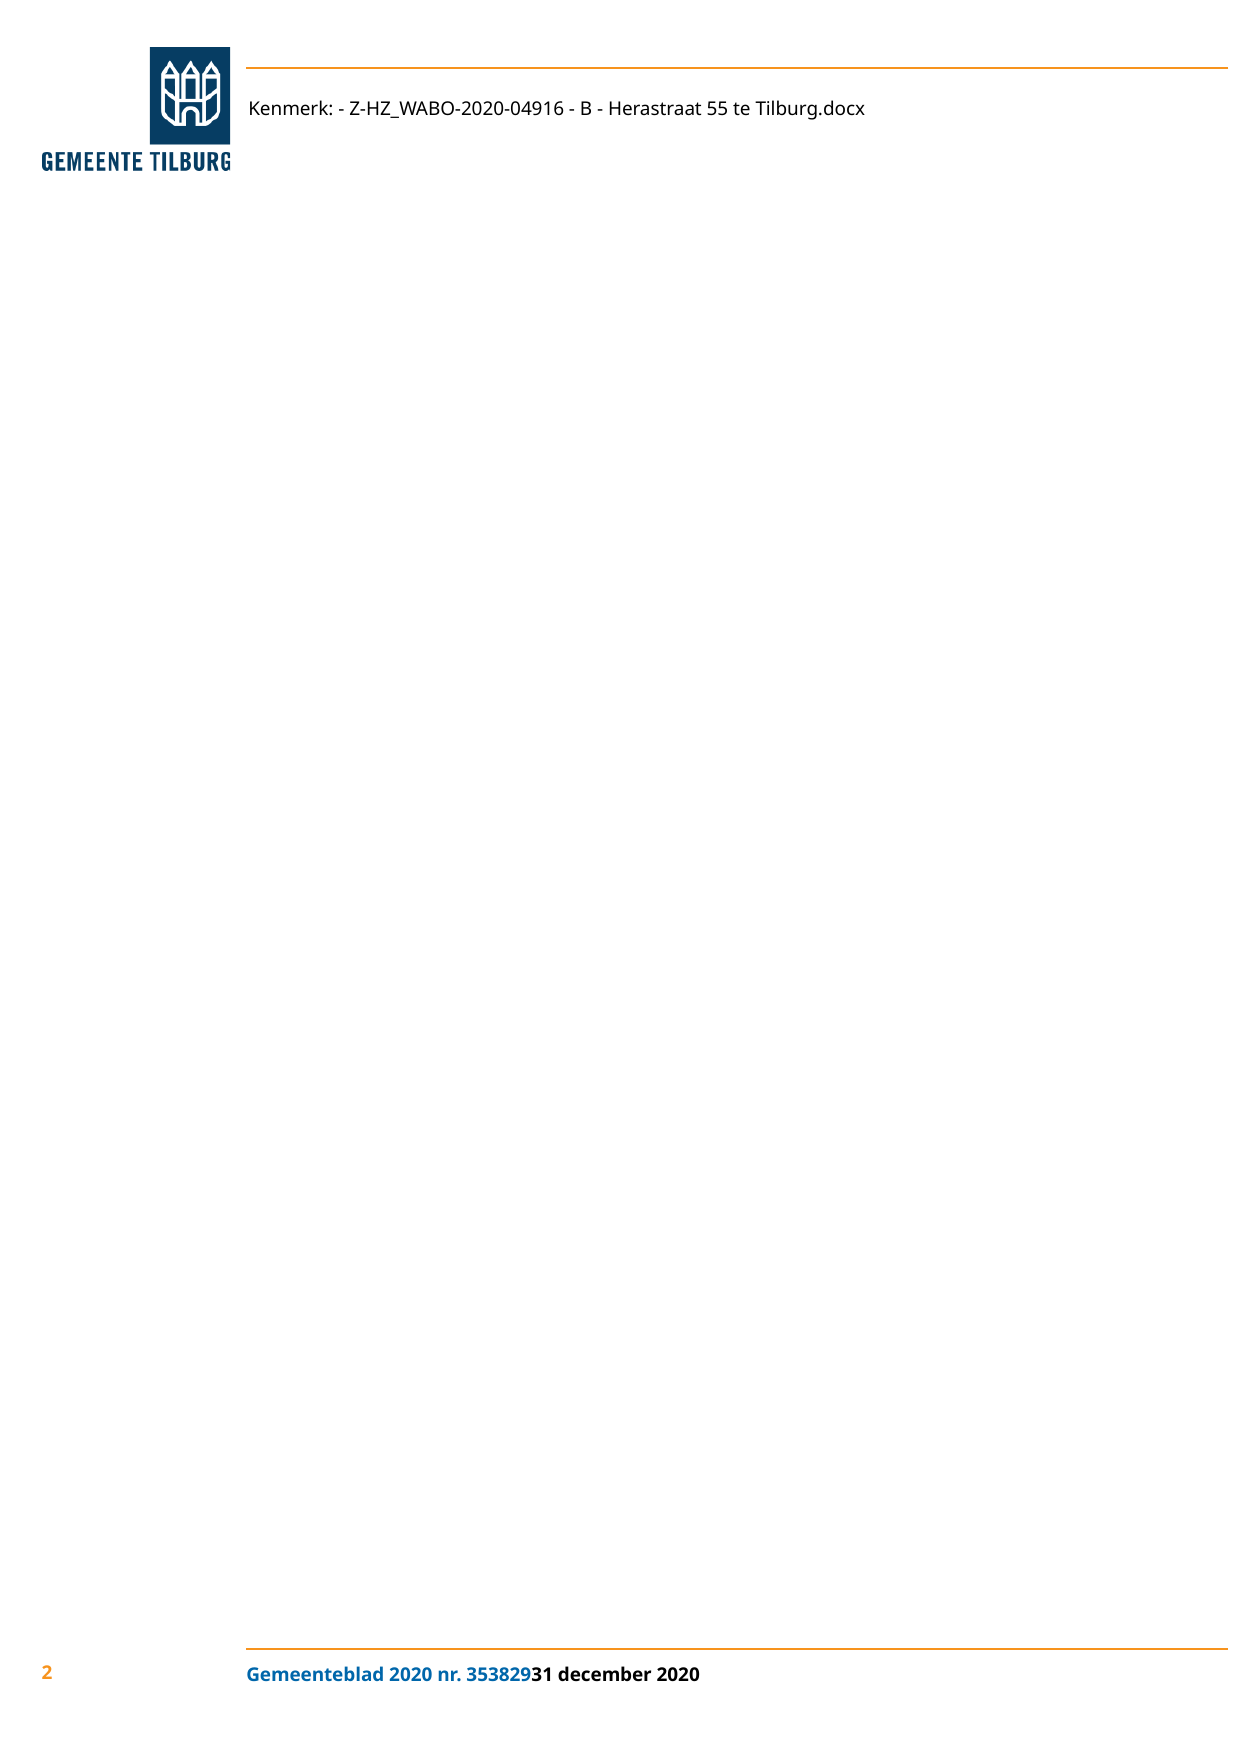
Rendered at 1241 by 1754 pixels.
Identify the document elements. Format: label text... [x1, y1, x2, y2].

picture [41, 47, 231, 172]
text Kenmerk: - Z-HZ_WABO-2020-04916 - B - Herastraat 55 te Tilburg.docx [248, 95, 1152, 121]
